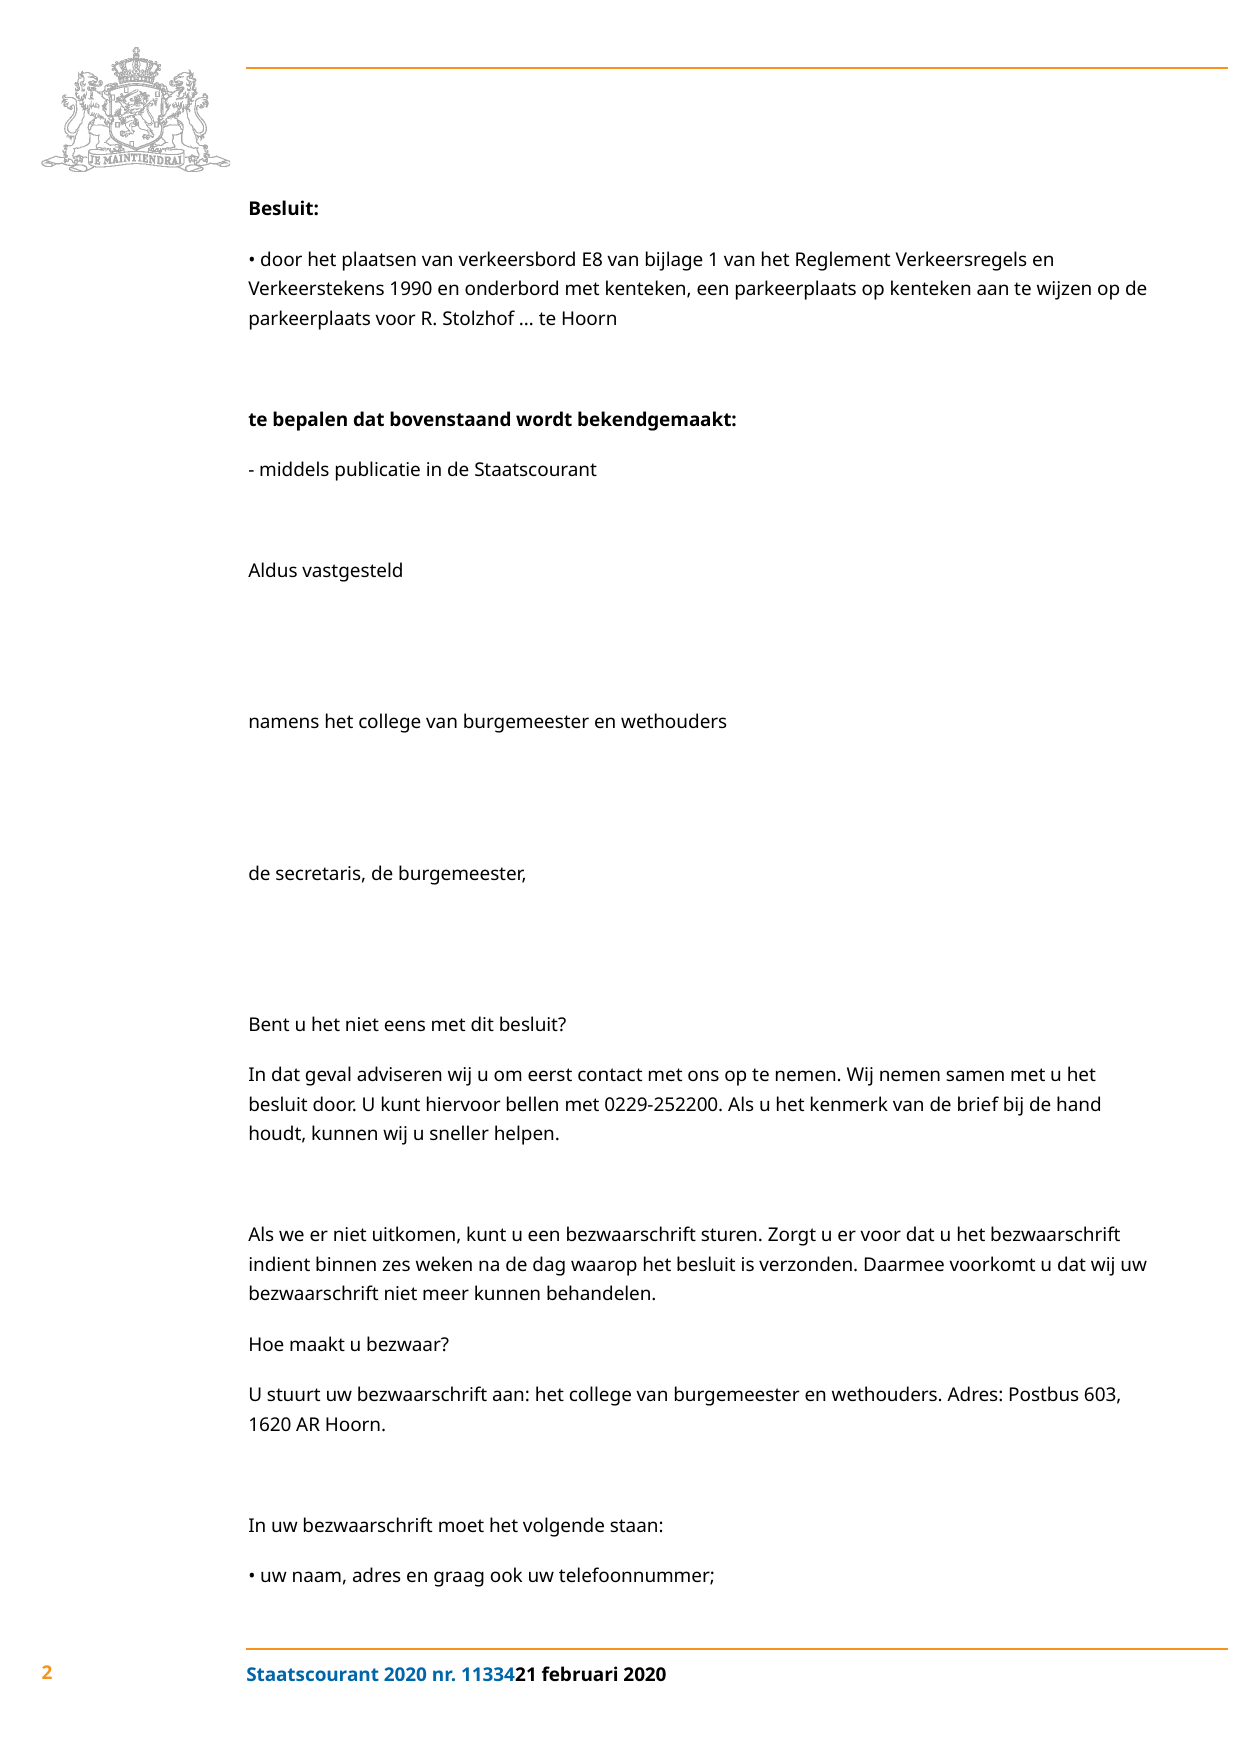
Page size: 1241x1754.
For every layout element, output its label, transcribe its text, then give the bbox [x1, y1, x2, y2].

picture [41, 47, 231, 172]
text In dat geval adviseren wij u om eerst contact met ons op te nemen. Wij nemen samen met u het besluit door. U kunt hiervoor bellen met 0229-252200. Als u het kenmerk van de brief bij de hand houdt, kunnen wij u sneller helpen. [248, 1061, 1152, 1146]
text Aldus vastgesteld [248, 557, 1152, 583]
text - middels publicatie in de Staatscourant [248, 456, 1152, 482]
text Als we er niet uitkomen, kunt u een bezwaarschrift sturen. Zorgt u er voor dat u het bezwaarschrift indient binnen zes weken na de dag waarop het besluit is verzonden. Daarmee voorkomt u dat wij uw bezwaarschrift niet meer kunnen behandelen. [248, 1221, 1152, 1306]
text • uw naam, adres en graag ook uw telefoonnummer; [248, 1562, 1152, 1588]
text Bent u het niet eens met dit besluit? [248, 1011, 1152, 1037]
text Hoe maakt u bezwaar? [248, 1331, 1152, 1357]
text te bepalen dat bovenstaand wordt bekendgemaakt: [248, 406, 1152, 432]
text de secretaris, de burgemeester, [248, 860, 1152, 886]
text namens het college van burgemeester en wethouders [248, 708, 1152, 734]
text U stuurt uw bezwaarschrift aan: het college van burgemeester en wethouders. Adres: Postbus 603, 1620 AR Hoorn. [248, 1381, 1152, 1437]
text In uw bezwaarschrift moet het volgende staan: [248, 1512, 1152, 1538]
text • door het plaatsen van verkeersbord E8 van bijlage 1 van het Reglement Verkeersregels en Verkeerstekens 1990 en onderbord met kenteken, een parkeerplaats op kenteken aan te wijzen op de parkeerplaats voor R. Stolzhof … te Hoorn [248, 246, 1152, 331]
text Besluit: [248, 196, 1152, 221]
